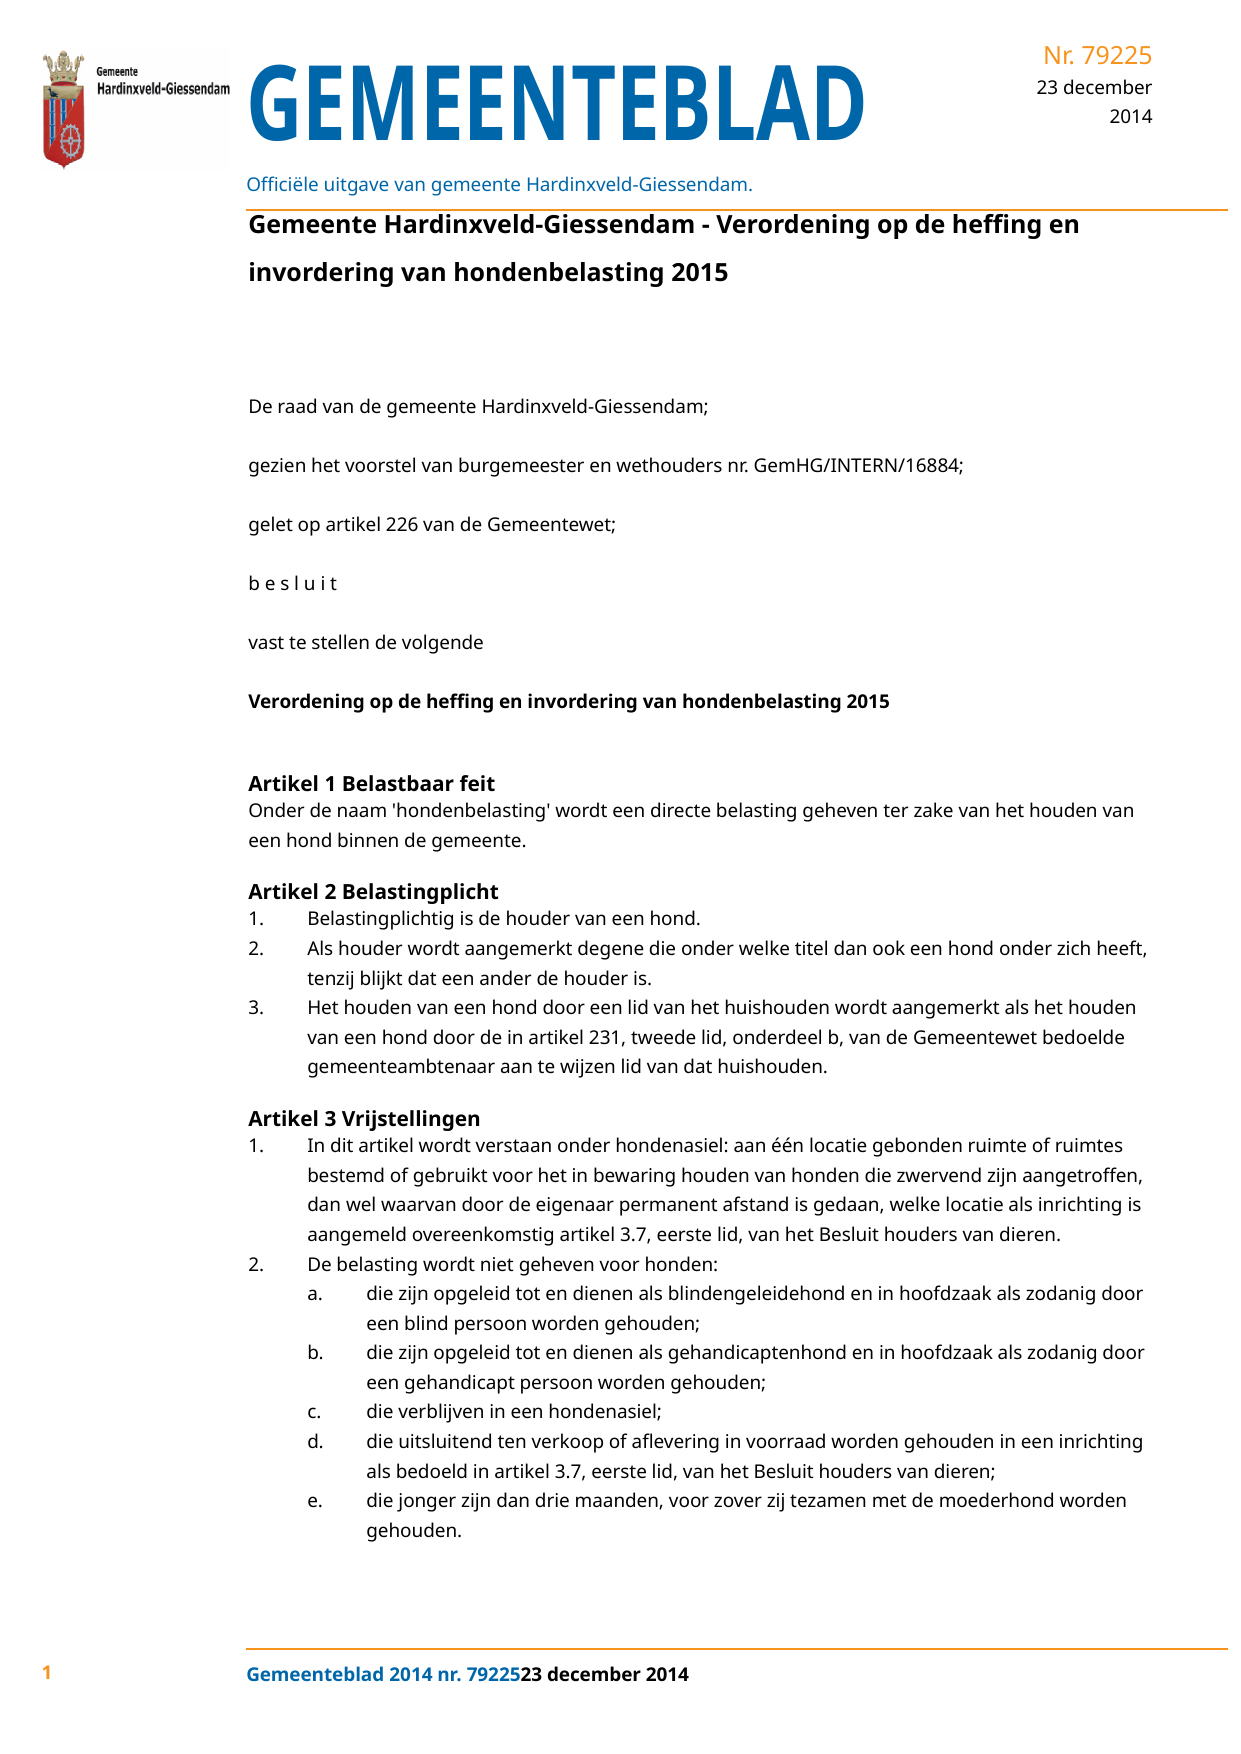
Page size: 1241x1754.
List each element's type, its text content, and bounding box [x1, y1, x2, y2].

list die zijn opgeleid tot en dienen als blindengeleidehond en in hoofdzaak als zodanig door een blind persoon worden gehouden; [307, 1280, 1152, 1336]
list die verblijven in een hondenasiel; [307, 1399, 1152, 1424]
list Als houder wordt aangemerkt degene die onder welke titel dan ook een hond onder zich heeft, tenzij blijkt dat een ander de houder is. [248, 935, 1152, 991]
text gelet op artikel 226 van de Gemeentewet; [248, 511, 1152, 537]
text Onder de naam 'hondenbelasting' wordt een directe belasting geheven ter zake van het houden van een hond binnen de gemeente. [248, 797, 1152, 852]
text Verordening op de heffing en invordering van hondenbelasting 2015 [248, 689, 1152, 714]
text Artikel 3 Vrijstellingen [248, 1104, 1152, 1132]
text Artikel 1 Belastbaar feit [248, 769, 1152, 797]
text vast te stellen de volgende [248, 629, 1152, 655]
list die zijn opgeleid tot en dienen als gehandicaptenhond en in hoofdzaak als zodanig door een gehandicapt persoon worden gehouden; [307, 1339, 1152, 1395]
list Belastingplichtig is de houder van een hond. [248, 906, 1152, 931]
text De raad van de gemeente Hardinxveld-Giessendam; [248, 393, 1152, 419]
list die jonger zijn dan drie maanden, voor zover zij tezamen met de moederhond worden gehouden. [307, 1487, 1152, 1543]
text b e s l u i t [248, 570, 1152, 596]
text Artikel 2 Belastingplicht [248, 877, 1152, 906]
text gezien het voorstel van burgemeester en wethouders nr. GemHG/INTERN/16884; [248, 452, 1152, 478]
list In dit artikel wordt verstaan onder hondenasiel: aan één locatie gebonden ruimte of ruimtes bestemd of gebruikt voor het in bewaring houden van honden die zwervend zijn aangetroffen, dan wel waarvan door de eigenaar permanent afstand is gedaan, welke locatie als inrichting is aangemeld overeenkomstig artikel 3.7, eerste lid, van het Besluit houders van dieren. [248, 1132, 1152, 1247]
list Het houden van een hond door een lid van het huishouden wordt aangemerkt als het houden van een hond door de in artikel 231, tweede lid, onderdeel b, van de Gemeentewet bedoelde gemeenteambtenaar aan te wijzen lid van dat huishouden. [248, 994, 1152, 1079]
list De belasting wordt niet geheven voor honden: [248, 1251, 1152, 1276]
list die uitsluitend ten verkoop of aflevering in voorraad worden gehouden in een inrichting als bedoeld in artikel 3.7, eerste lid, van het Besluit houders van dieren; [307, 1428, 1152, 1483]
text Gemeente Hardinxveld-Giessendam - Verordening op de heffing en invordering van hondenbelasting 2015 [248, 211, 1152, 288]
picture [41, 47, 231, 172]
